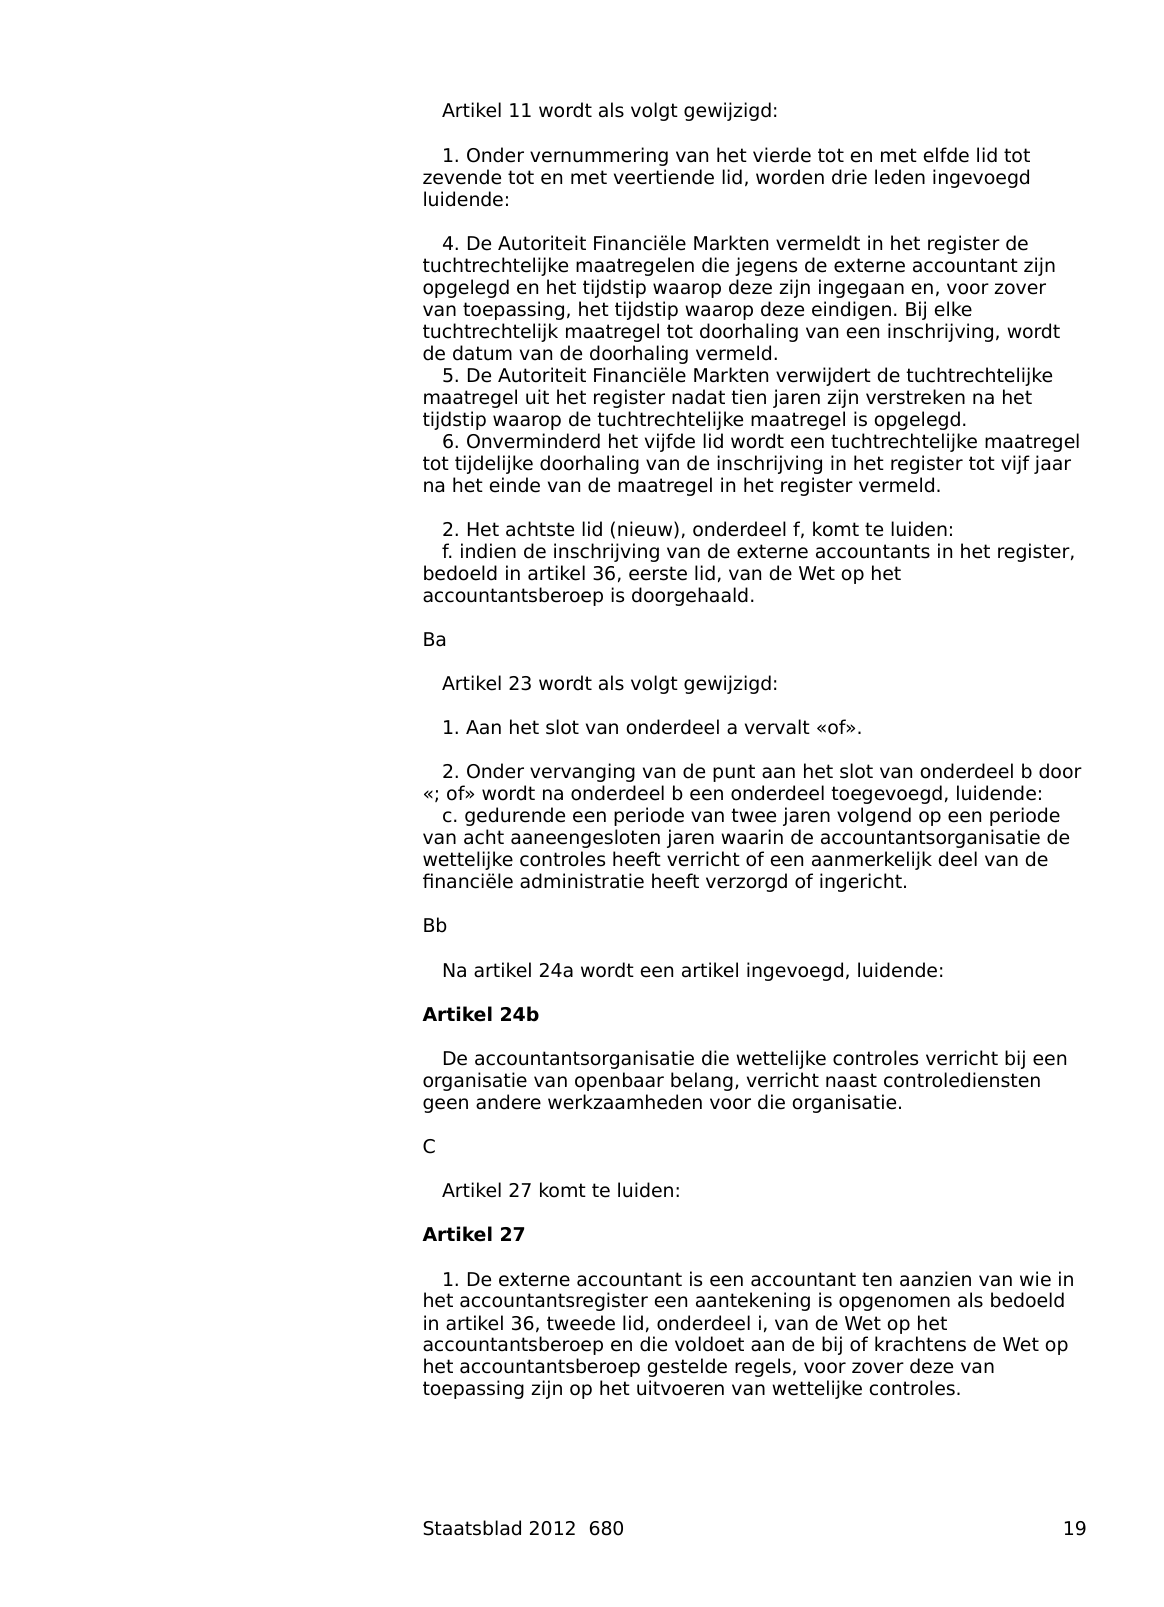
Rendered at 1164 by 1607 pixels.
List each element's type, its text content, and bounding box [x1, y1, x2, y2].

text 2. Onder vervanging van de punt aan het slot van onderdeel b door «; of» wordt na onderdeel b een onderdeel toegevoegd, luidende: [422, 761, 1087, 805]
subtitle Artikel 27 [422, 1224, 1087, 1246]
text Na artikel 24a wordt een artikel ingevoegd, luidende: [422, 959, 1087, 981]
text Artikel 27 komt te luiden: [422, 1180, 1087, 1202]
text Ba [422, 629, 1087, 651]
text 4. De Autoriteit Financiële Markten vermeldt in het register de tuchtrechtelijke maatregelen die jegens de externe accountant zijn opgelegd en het tijdstip waarop deze zijn ingegaan en, voor zover van toepassing, het tijdstip waarop deze eindigen. Bij elke tuchtrechtelijk maatregel tot doorhaling van een inschrijving, wordt de datum van de doorhaling vermeld. [422, 233, 1087, 364]
text C [422, 1136, 1087, 1158]
text 5. De Autoriteit Financiële Markten verwijdert de tuchtrechtelijke maatregel uit het register nadat tien jaren zijn verstreken na het tijdstip waarop de tuchtrechtelijke maatregel is opgelegd. [422, 364, 1087, 431]
text 1. Aan het slot van onderdeel a vervalt «of». [422, 717, 1087, 739]
text f. indien de inschrijving van de externe accountants in het register, bedoeld in artikel 36, eerste lid, van de Wet op het accountantsberoep is doorgehaald. [422, 541, 1087, 607]
text 2. Het achtste lid (nieuw), onderdeel f, komt te luiden: [422, 519, 1087, 541]
text c. gedurende een periode van twee jaren volgend op een periode van acht aaneengesloten jaren waarin de accountantsorganisatie de wettelijke controles heeft verricht of een aanmerkelijk deel van de financiële administratie heeft verzorgd of ingericht. [422, 805, 1087, 893]
subtitle Artikel 24b [422, 1004, 1087, 1026]
text 1. Onder vernummering van het vierde tot en met elfde lid tot zevende tot en met veertiende lid, worden drie leden ingevoegd luidende: [422, 144, 1087, 211]
text Bb [422, 915, 1087, 937]
text 6. Onverminderd het vijfde lid wordt een tuchtrechtelijke maatregel tot tijdelijke doorhaling van de inschrijving in het register tot vijf jaar na het einde van de maatregel in het register vermeld. [422, 431, 1087, 496]
text Artikel 11 wordt als volgt gewijzigd: [422, 100, 1087, 122]
text Artikel 23 wordt als volgt gewijzigd: [422, 673, 1087, 695]
text De accountantsorganisatie die wettelijke controles verricht bij een organisatie van openbaar belang, verricht naast controlediensten geen andere werkzaamheden voor die organisatie. [422, 1048, 1087, 1114]
text 1. De externe accountant is een accountant ten aanzien van wie in het accountantsregister een aantekening is opgenomen als bedoeld in artikel 36, tweede lid, onderdeel i, van de Wet op het accountantsberoep en die voldoet aan de bij of krachtens de Wet op het accountantsberoep gestelde regels, voor zover deze van toepassing zijn op het uitvoeren van wettelijke controles. [422, 1268, 1087, 1400]
